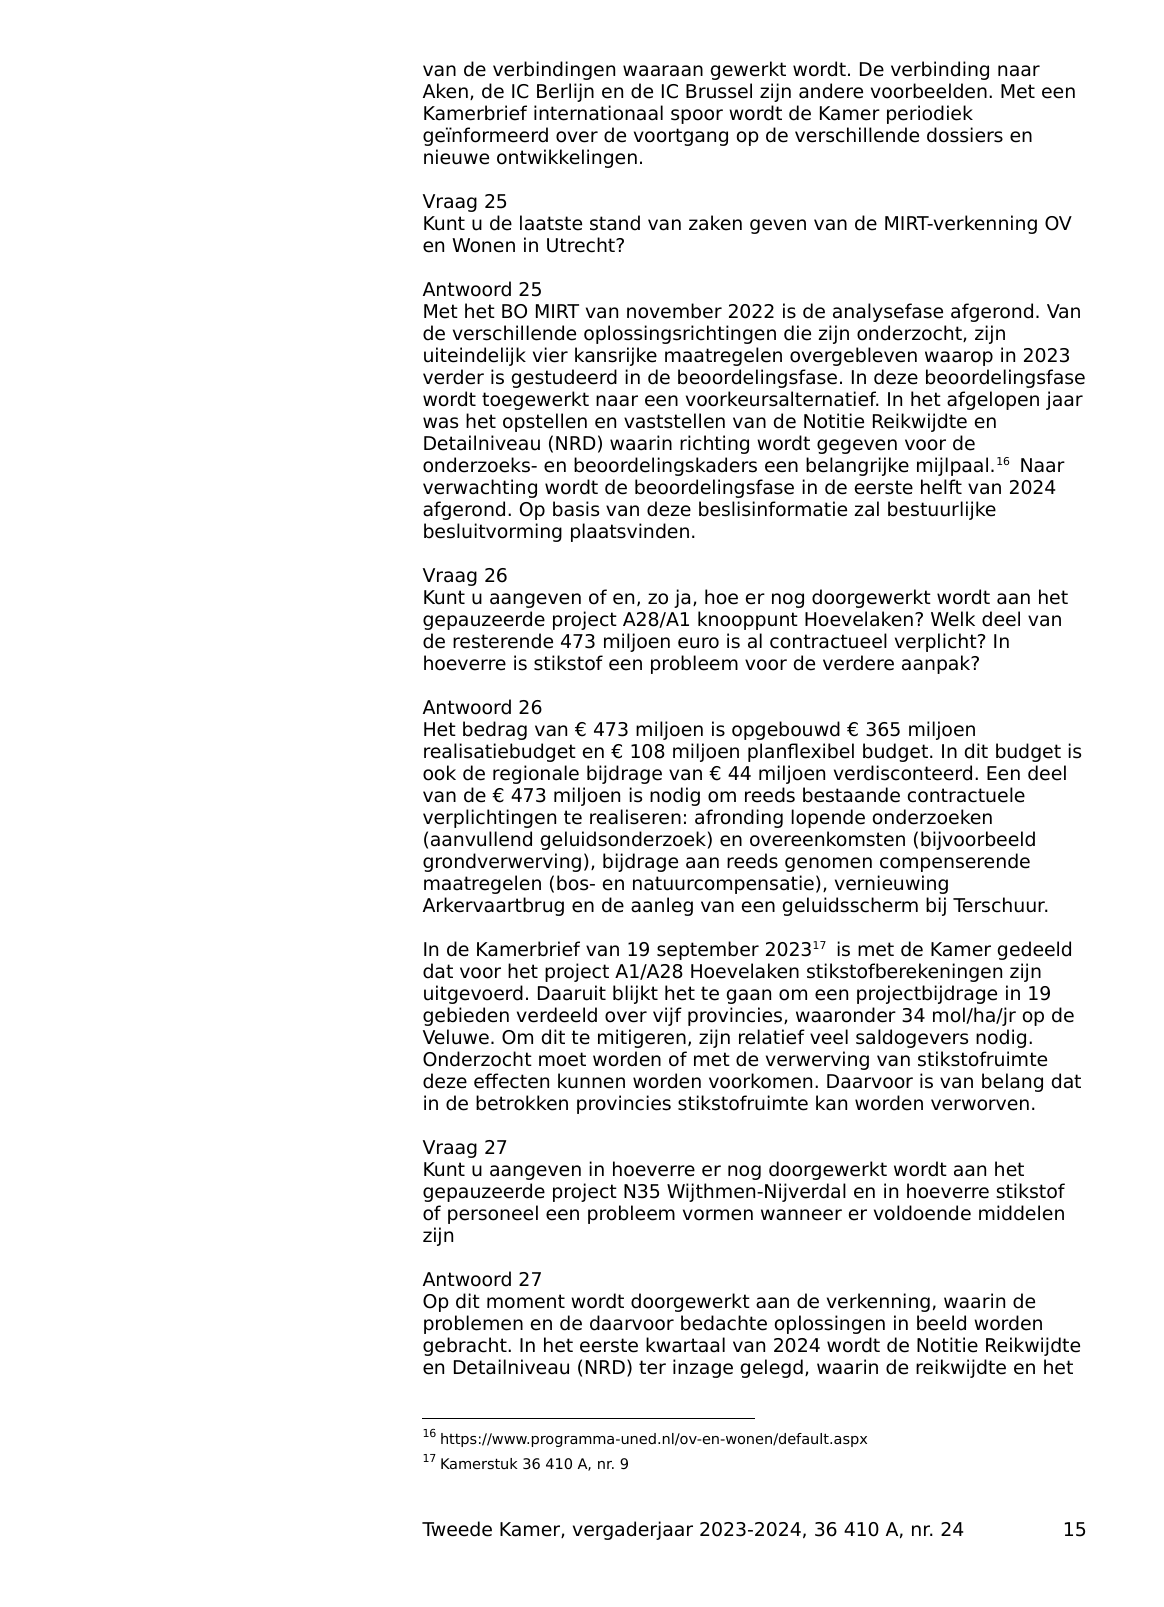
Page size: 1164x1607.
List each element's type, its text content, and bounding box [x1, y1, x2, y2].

text Kamerstuk 36 410 A, nr. 9 [422, 1452, 1087, 1474]
text In de Kamerbrief van 19 september 2023 is met de Kamer gedeeld dat voor het project A1/A28 Hoevelaken stikstofberekeningen zijn uitgevoerd. Daaruit blijkt het te gaan om een projectbijdrage in 19 gebieden verdeeld over vijf provincies, waaronder 34 mol/ha/jr op de Veluwe. Om dit te mitigeren, zijn relatief veel saldogevers nodig. Onderzocht moet worden of met de verwerving van stikstofruimte deze effecten kunnen worden voorkomen. Daarvoor is van belang dat in de betrokken provincies stikstofruimte kan worden verworven. [422, 939, 1087, 1115]
text van de verbindingen waaraan gewerkt wordt. De verbinding naar Aken, de IC Berlijn en de IC Brussel zijn andere voorbeelden. Met een Kamerbrief internationaal spoor wordt de Kamer periodiek geïnformeerd over de voortgang op de verschillende dossiers en nieuwe ontwikkelingen. [422, 59, 1087, 169]
text Vraag 25 [422, 191, 1087, 213]
text Op dit moment wordt doorgewerkt aan de verkenning, waarin de problemen en de daarvoor bedachte oplossingen in beeld worden gebracht. In het eerste kwartaal van 2024 wordt de Notitie Reikwijdte en Detailniveau (NRD) ter inzage gelegd, waarin de reikwijdte en het [422, 1291, 1087, 1379]
text Kunt u aangeven of en, zo ja, hoe er nog doorgewerkt wordt aan het gepauzeerde project A28/A1 knooppunt Hoevelaken? Welk deel van de resterende 473 miljoen euro is al contractueel verplicht? In hoeverre is stikstof een probleem voor de verdere aanpak? [422, 587, 1087, 675]
text Kunt u aangeven in hoeverre er nog doorgewerkt wordt aan het gepauzeerde project N35 Wijthmen-Nijverdal en in hoeverre stikstof of personeel een probleem vormen wanneer er voldoende middelen zijn [422, 1159, 1087, 1247]
text Vraag 27 [422, 1137, 1087, 1159]
text Met het BO MIRT van november 2022 is de analysefase afgerond. Van de verschillende oplossingsrichtingen die zijn onderzocht, zijn uiteindelijk vier kansrijke maatregelen overgebleven waarop in 2023 verder is gestudeerd in de beoordelingsfase. In deze beoordelingsfase wordt toegewerkt naar een voorkeursalternatief. In het afgelopen jaar was het opstellen en vaststellen van de Notitie Reikwijdte en Detailniveau (NRD) waarin richting wordt gegeven voor de onderzoeks- en beoordelingskaders een belangrijke mijlpaal. Naar verwachting wordt de beoordelingsfase in de eerste helft van 2024 afgerond. Op basis van deze beslisinformatie zal bestuurlijke besluitvorming plaatsvinden. [422, 301, 1087, 543]
text Het bedrag van € 473 miljoen is opgebouwd € 365 miljoen realisatiebudget en € 108 miljoen planflexibel budget. In dit budget is ook de regionale bijdrage van € 44 miljoen verdisconteerd. Een deel van de € 473 miljoen is nodig om reeds bestaande contractuele verplichtingen te realiseren: afronding lopende onderzoeken (aanvullend geluidsonderzoek) en overeenkomsten (bijvoorbeeld grondverwerving), bijdrage aan reeds genomen compenserende maatregelen (bos- en natuurcompensatie), vernieuwing Arkervaartbrug en de aanleg van een geluidsscherm bij Terschuur. [422, 719, 1087, 917]
text Antwoord 27 [422, 1269, 1087, 1291]
text Vraag 26 [422, 565, 1087, 587]
text Antwoord 25 [422, 279, 1087, 301]
text Kunt u de laatste stand van zaken geven van de MIRT-verkenning OV en Wonen in Utrecht? [422, 213, 1087, 257]
text Antwoord 26 [422, 697, 1087, 719]
text https://www.programma-uned.nl/ov-en-wonen/default.aspx [422, 1427, 1087, 1449]
